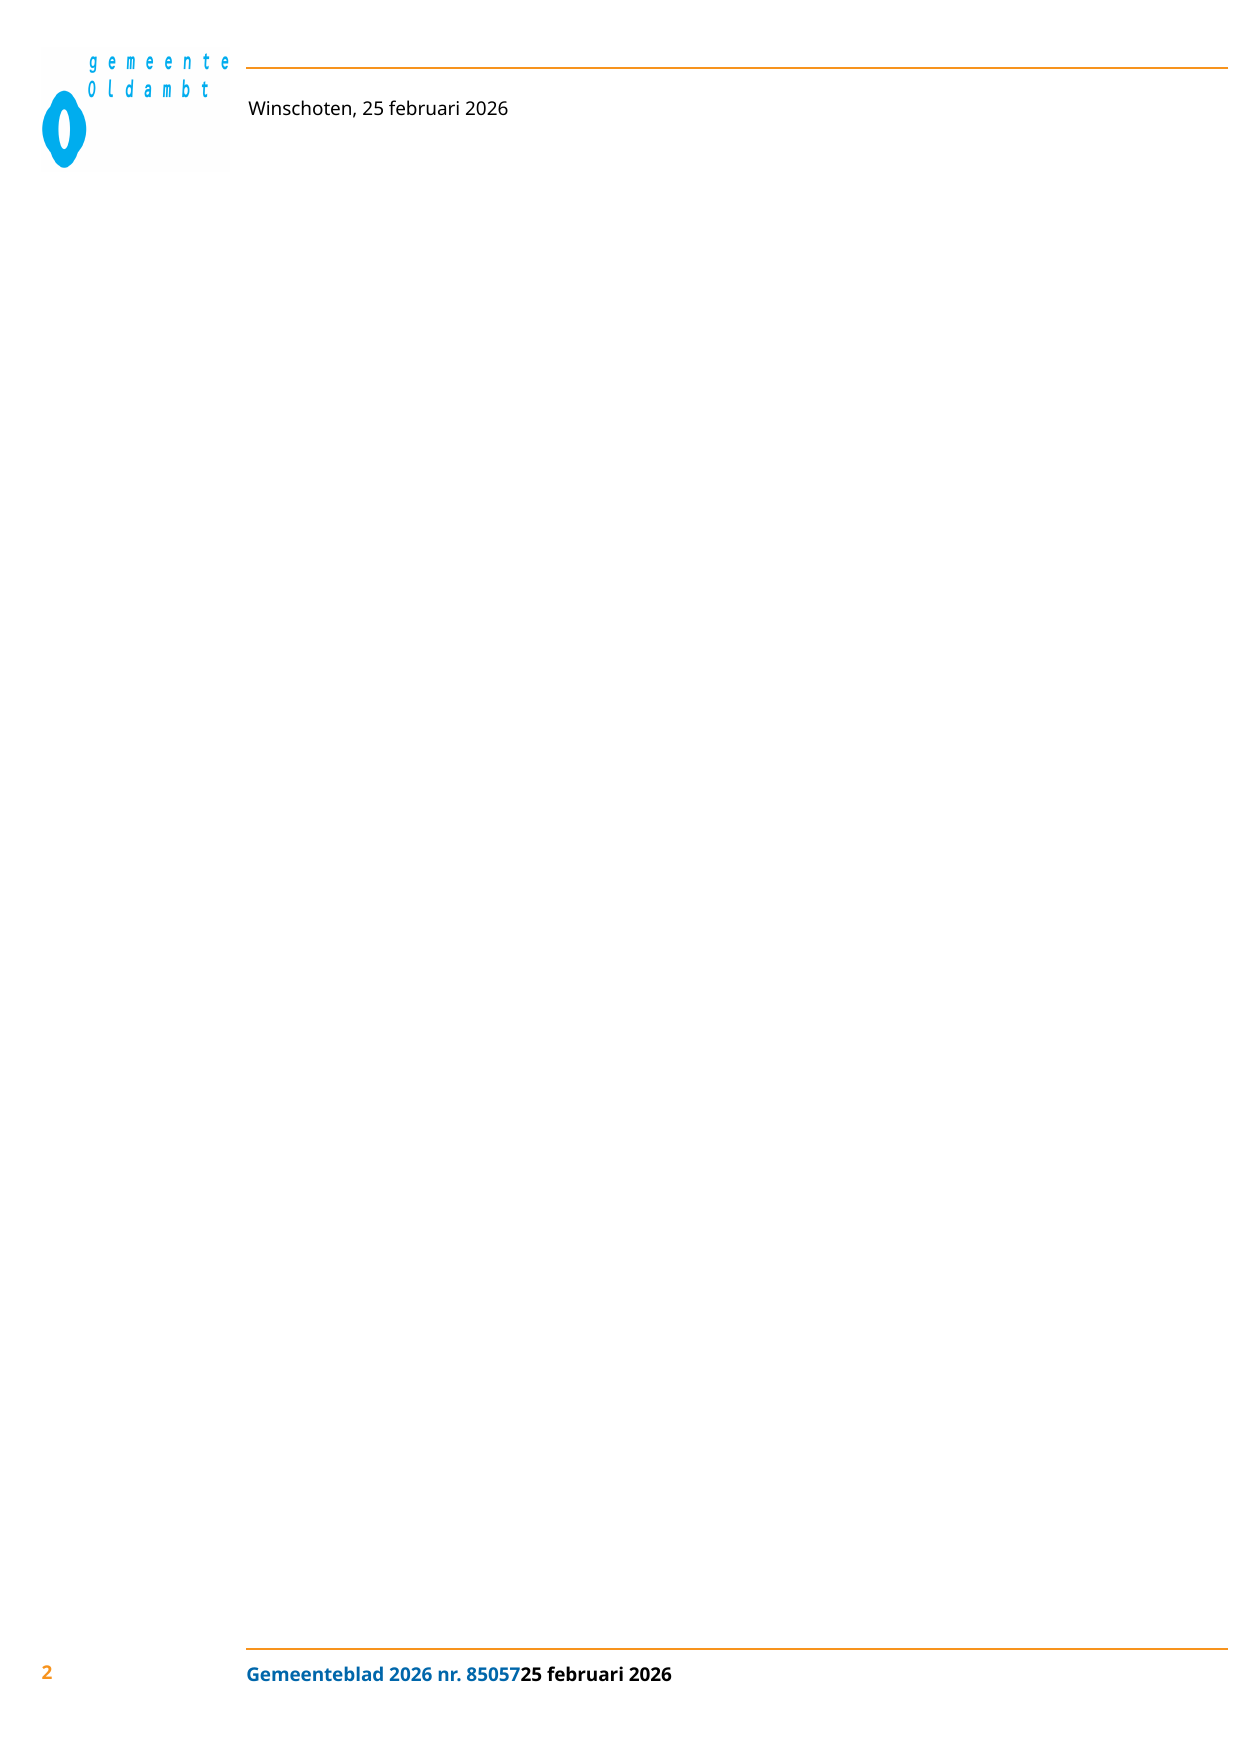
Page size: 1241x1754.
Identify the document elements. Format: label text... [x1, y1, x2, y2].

picture [41, 47, 231, 172]
text Winschoten, 25 februari 2026 [248, 95, 1152, 121]
